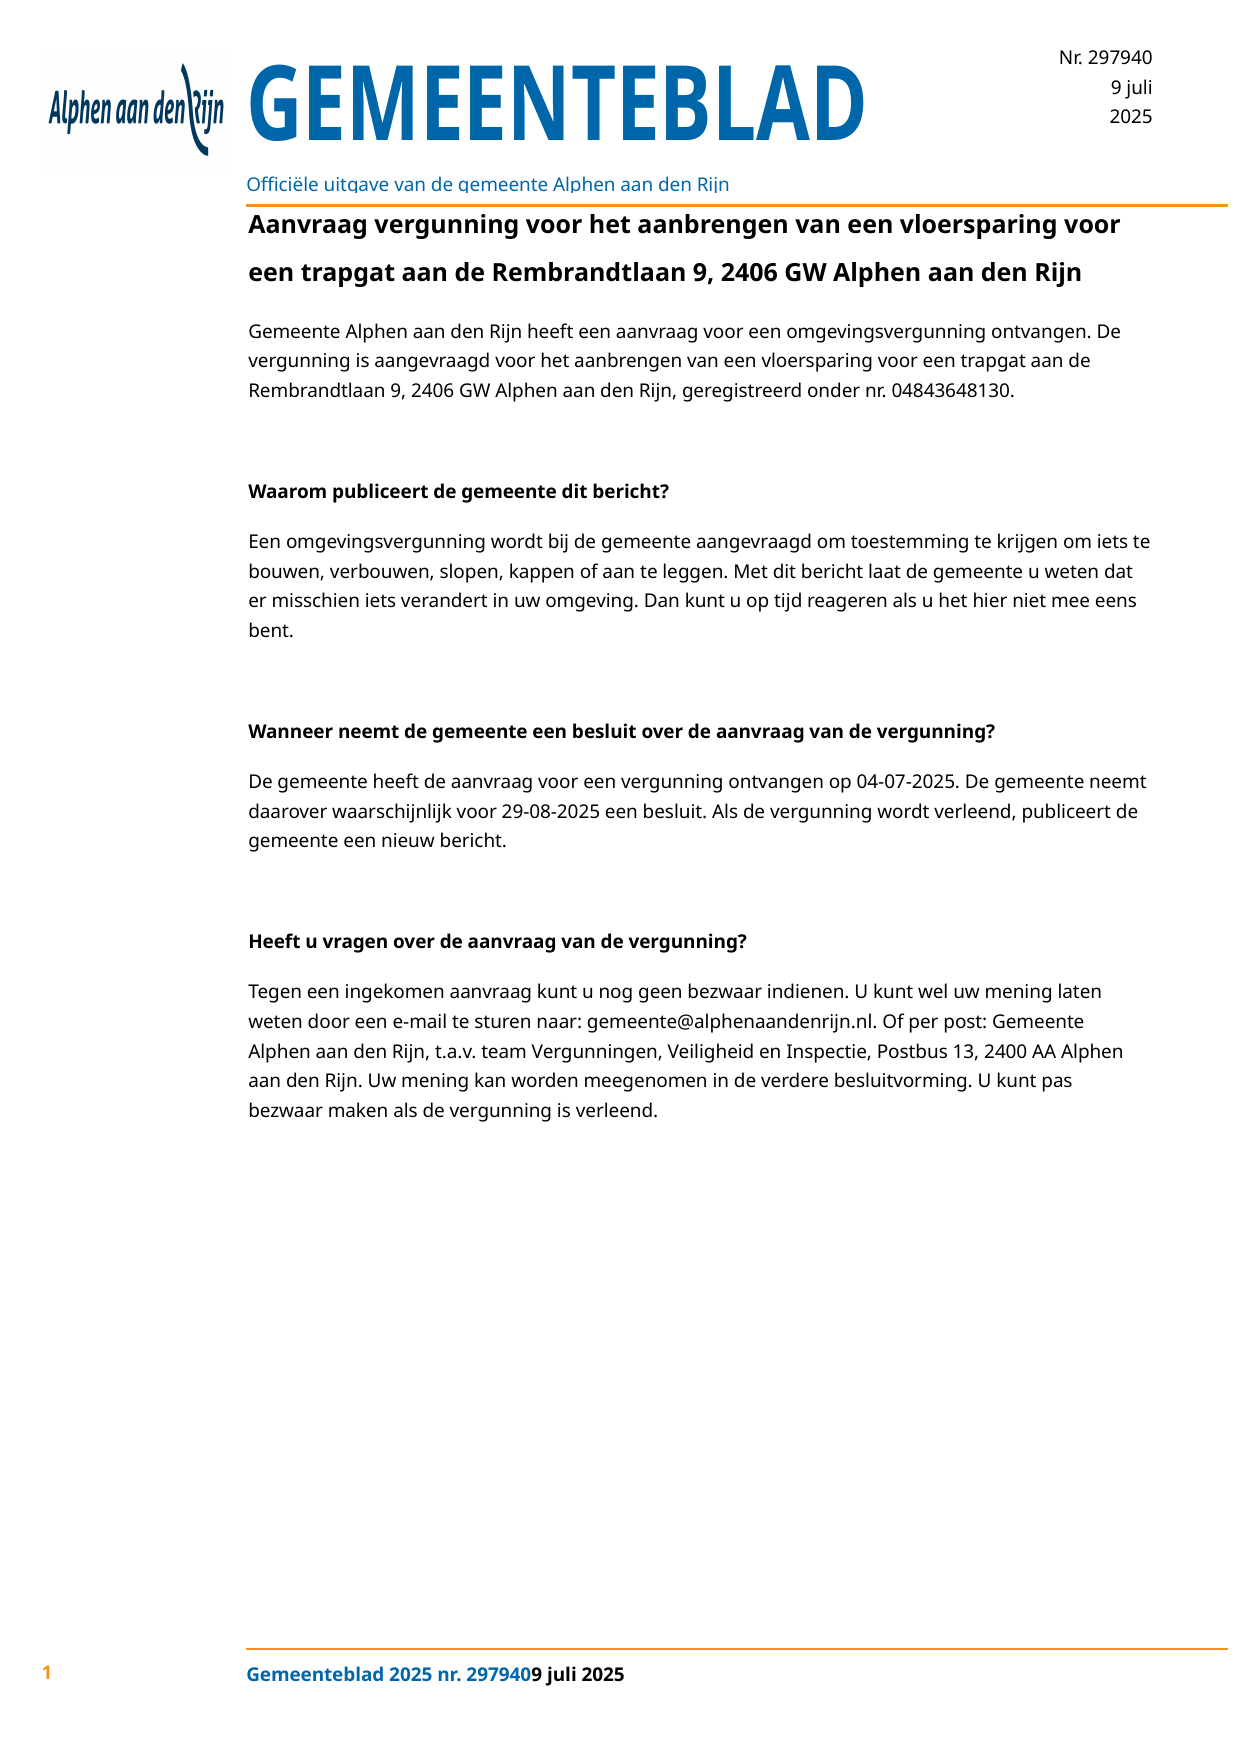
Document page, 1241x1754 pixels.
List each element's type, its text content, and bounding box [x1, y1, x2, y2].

text De gemeente heeft de aanvraag voor een vergunning ontvangen op 04-07-2025. De gemeente neemt daarover waarschijnlijk voor 29-08-2025 een besluit. Als de vergunning wordt verleend, publiceert de gemeente een nieuw bericht. [248, 768, 1152, 853]
text Waarom publiceert de gemeente dit bericht? [248, 478, 1152, 504]
text Heeft u vragen over de aanvraag van de vergunning? [248, 928, 1152, 954]
text Gemeente Alphen aan den Rijn heeft een aanvraag voor een omgevingsvergunning ontvangen. De vergunning is aangevraagd voor het aanbrengen van een vloersparing voor een trapgat aan de Rembrandtlaan 9, 2406 GW Alphen aan den Rijn, geregistreerd onder nr. 04843648130. [248, 318, 1152, 403]
text Aanvraag vergunning voor het aanbrengen van een vloersparing voor een trapgat aan de Rembrandtlaan 9, 2406 GW Alphen aan den Rijn [248, 207, 1152, 288]
picture [41, 47, 231, 172]
text Tegen een ingekomen aanvraag kunt u nog geen bezwaar indienen. U kunt wel uw mening laten weten door een e-mail te sturen naar: gemeente@alphenaandenrijn.nl. Of per post: Gemeente Alphen aan den Rijn, t.a.v. team Vergunningen, Veiligheid en Inspectie, Postbus 13, 2400 AA Alphen aan den Rijn. Uw mening kan worden meegenomen in de verdere besluitvorming. U kunt pas bezwaar maken als de vergunning is verleend. [248, 979, 1152, 1123]
text Een omgevingsvergunning wordt bij de gemeente aangevraagd om toestemming te krijgen om iets te bouwen, verbouwen, slopen, kappen of aan te leggen. Met dit bericht laat de gemeente u weten dat er misschien iets verandert in uw omgeving. Dan kunt u op tijd reageren als u het hier niet mee eens bent. [248, 528, 1152, 643]
text Wanneer neemt de gemeente een besluit over de aanvraag van de vergunning? [248, 718, 1152, 744]
